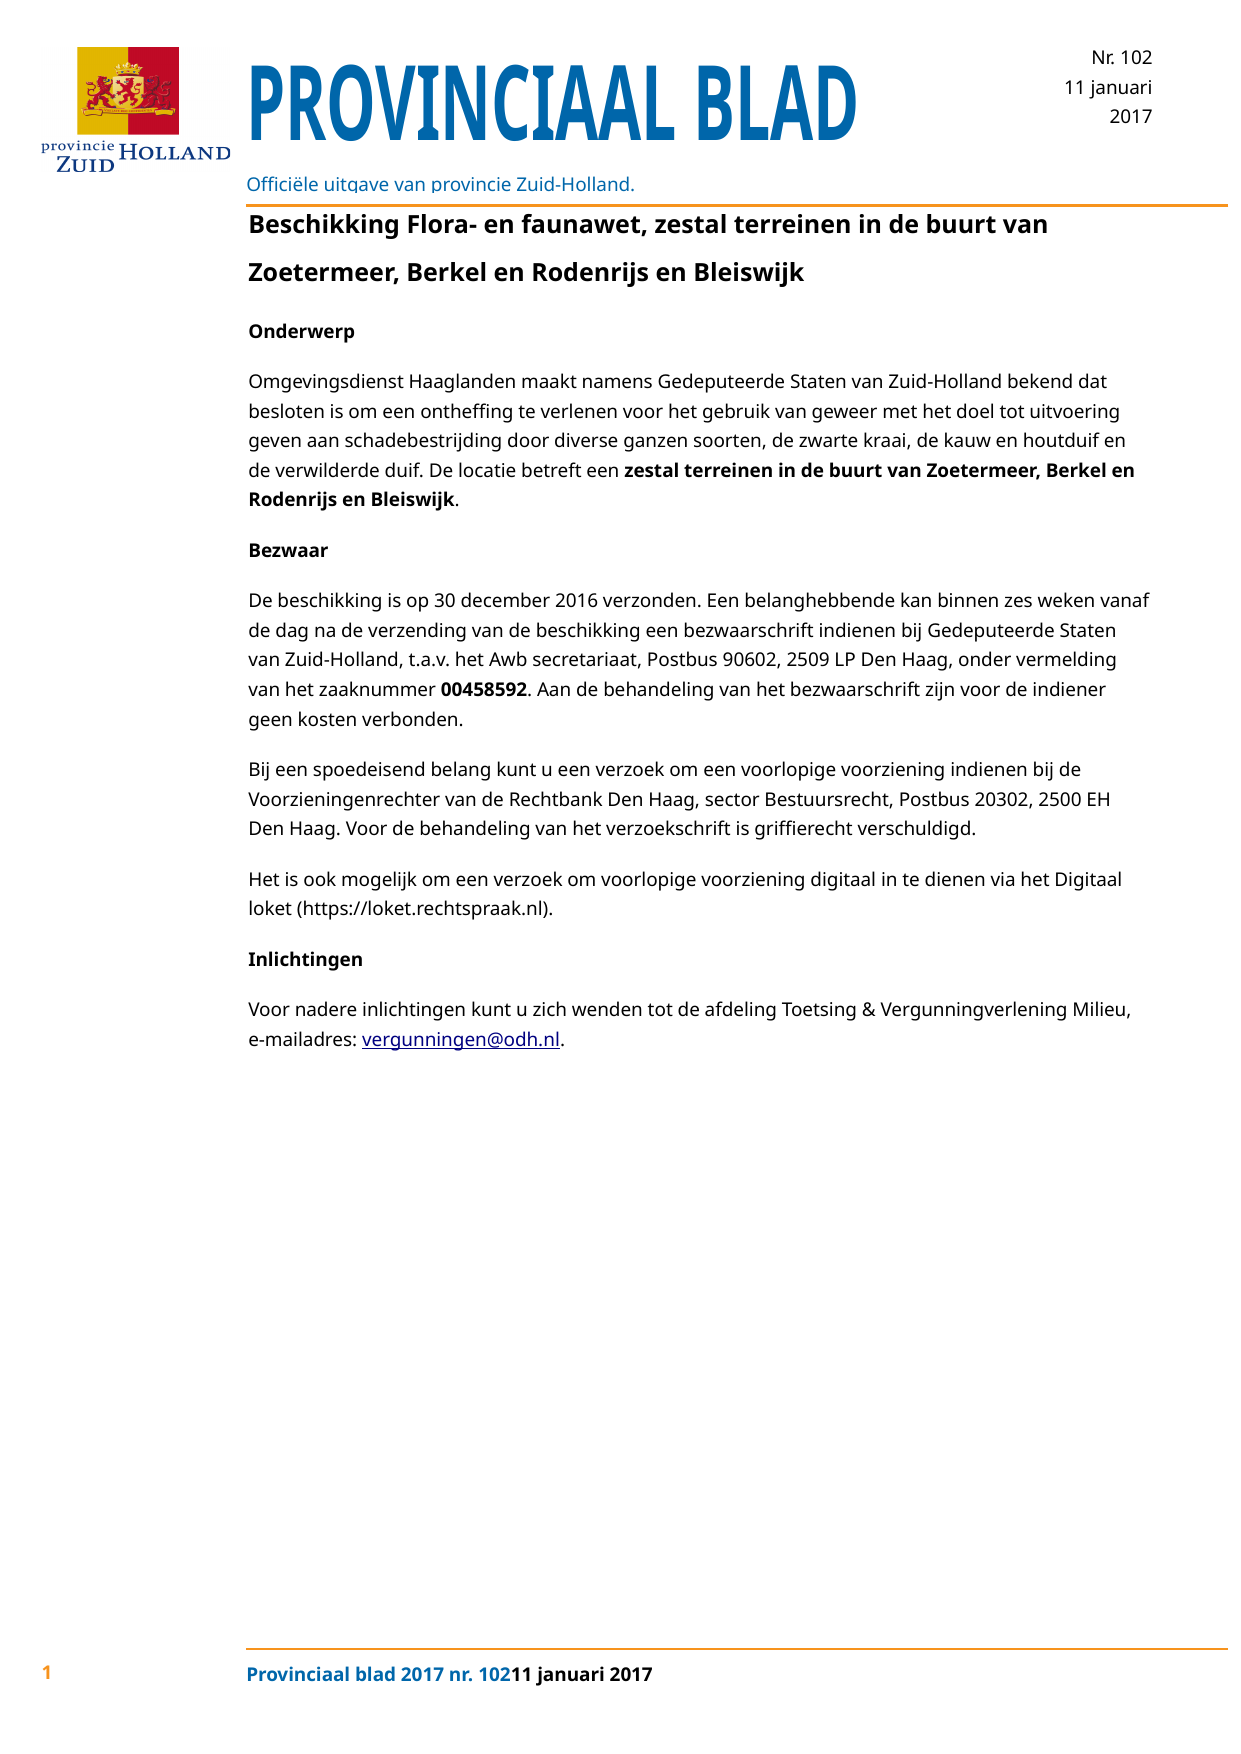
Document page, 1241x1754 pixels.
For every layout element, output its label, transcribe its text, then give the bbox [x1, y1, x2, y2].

text Bij een spoedeisend belang kunt u een verzoek om een voorlopige voorziening indienen bij de Voorzieningenrechter van de Rechtbank Den Haag, sector Bestuursrecht, Postbus 20302, 2500 EH Den Haag. Voor de behandeling van het verzoekschrift is griffierecht verschuldigd. [248, 756, 1152, 841]
text Inlichtingen [248, 946, 1152, 972]
text Omgevingsdienst Haaglanden maakt namens Gedeputeerde Staten van Zuid-Holland bekend dat besloten is om een ontheffing te verlenen voor het gebruik van geweer met het doel tot uitvoering geven aan schadebestrijding door diverse ganzen soorten, de zwarte kraai, de kauw en houtduif en de verwilderde duif. De locatie betreft een zestal terreinen in de buurt van Zoetermeer, Berkel en Rodenrijs en Bleiswijk. [248, 368, 1152, 512]
text Het is ook mogelijk om een verzoek om voorlopige voorziening digitaal in te dienen via het Digitaal loket (https://loket.rechtspraak.nl). [248, 866, 1152, 921]
text Onderwerp [248, 318, 1152, 344]
text Voor nadere inlichtingen kunt u zich wenden tot de afdeling Toetsing & Vergunningverlening Milieu, e-mailadres: vergunningen@odh.nl. [248, 996, 1152, 1052]
text Beschikking Flora- en faunawet, zestal terreinen in de buurt van Zoetermeer, Berkel en Rodenrijs en Bleiswijk [248, 207, 1152, 288]
text De beschikking is op 30 december 2016 verzonden. Een belanghebbende kan binnen zes weken vanaf de dag na de verzending van de beschikking een bezwaarschrift indienen bij Gedeputeerde Staten van Zuid-Holland, t.a.v. het Awb secretariaat, Postbus 90602, 2509 LP Den Haag, onder vermelding van het zaaknummer 00458592. Aan de behandeling van het bezwaarschrift zijn voor de indiener geen kosten verbonden. [248, 587, 1152, 732]
text Bezwaar [248, 537, 1152, 563]
picture [41, 47, 231, 172]
